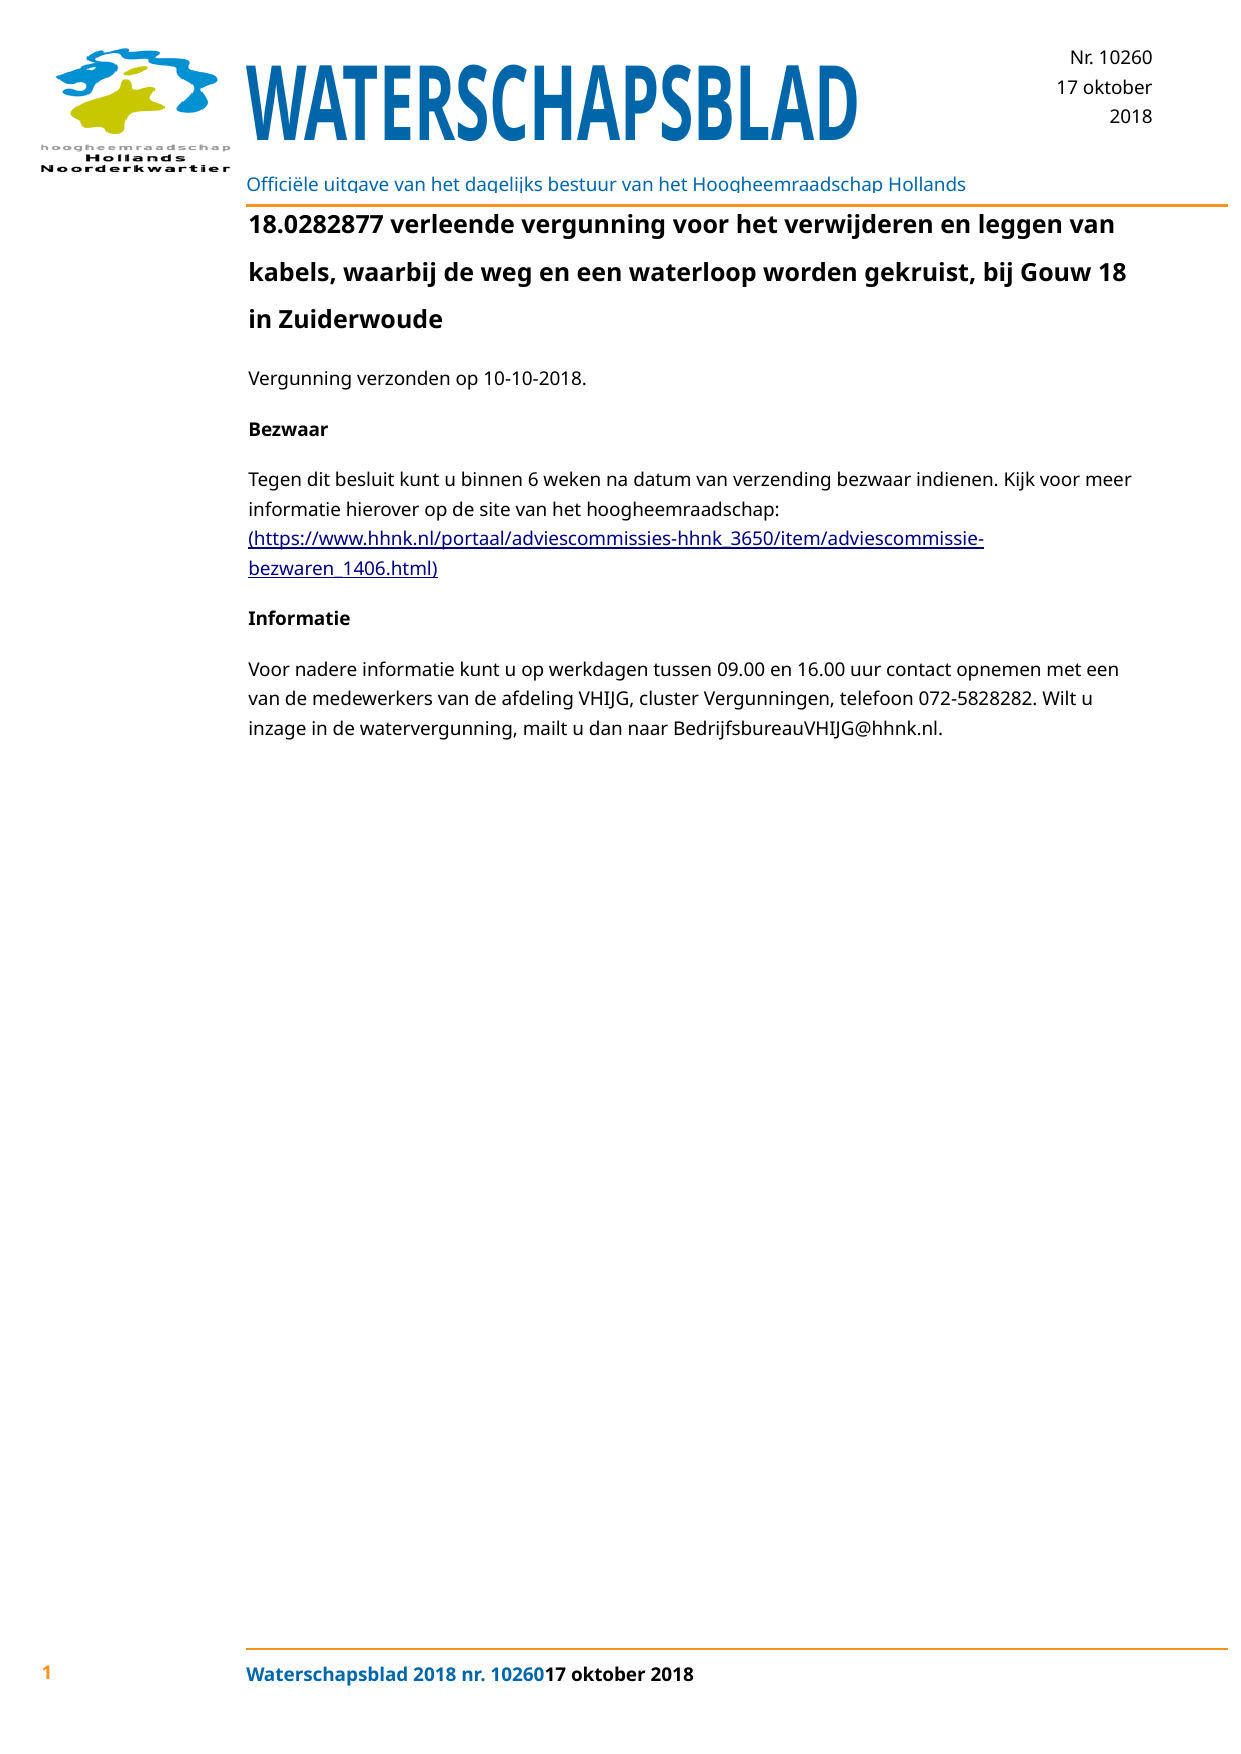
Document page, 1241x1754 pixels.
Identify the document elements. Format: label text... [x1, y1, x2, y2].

text Informatie [248, 606, 1152, 631]
text Bezwaar [248, 416, 1152, 442]
text Voor nadere informatie kunt u op werkdagen tussen 09.00 en 16.00 uur contact opnemen met een van de medewerkers van de afdeling VHIJG, cluster Vergunningen, telefoon 072-5828282. Wilt u inzage in de watervergunning, mailt u dan naar BedrijfsbureauVHIJG@hhnk.nl. [248, 656, 1152, 741]
text Vergunning verzonden op 10-10-2018. [248, 366, 1152, 391]
picture [41, 47, 231, 172]
text 18.0282877 verleende vergunning voor het verwijderen en leggen van kabels, waarbij de weg en een waterloop worden gekruist, bij Gouw 18 in Zuiderwoude [248, 207, 1152, 336]
text Tegen dit besluit kunt u binnen 6 weken na datum van verzending bezwaar indienen. Kijk voor meer informatie hierover op de site van het hoogheemraadschap: (https://www.hhnk.nl/portaal/adviescommissies-hhnk_3650/item/adviescommissie-bezwaren_1406.html) [248, 466, 1152, 581]
